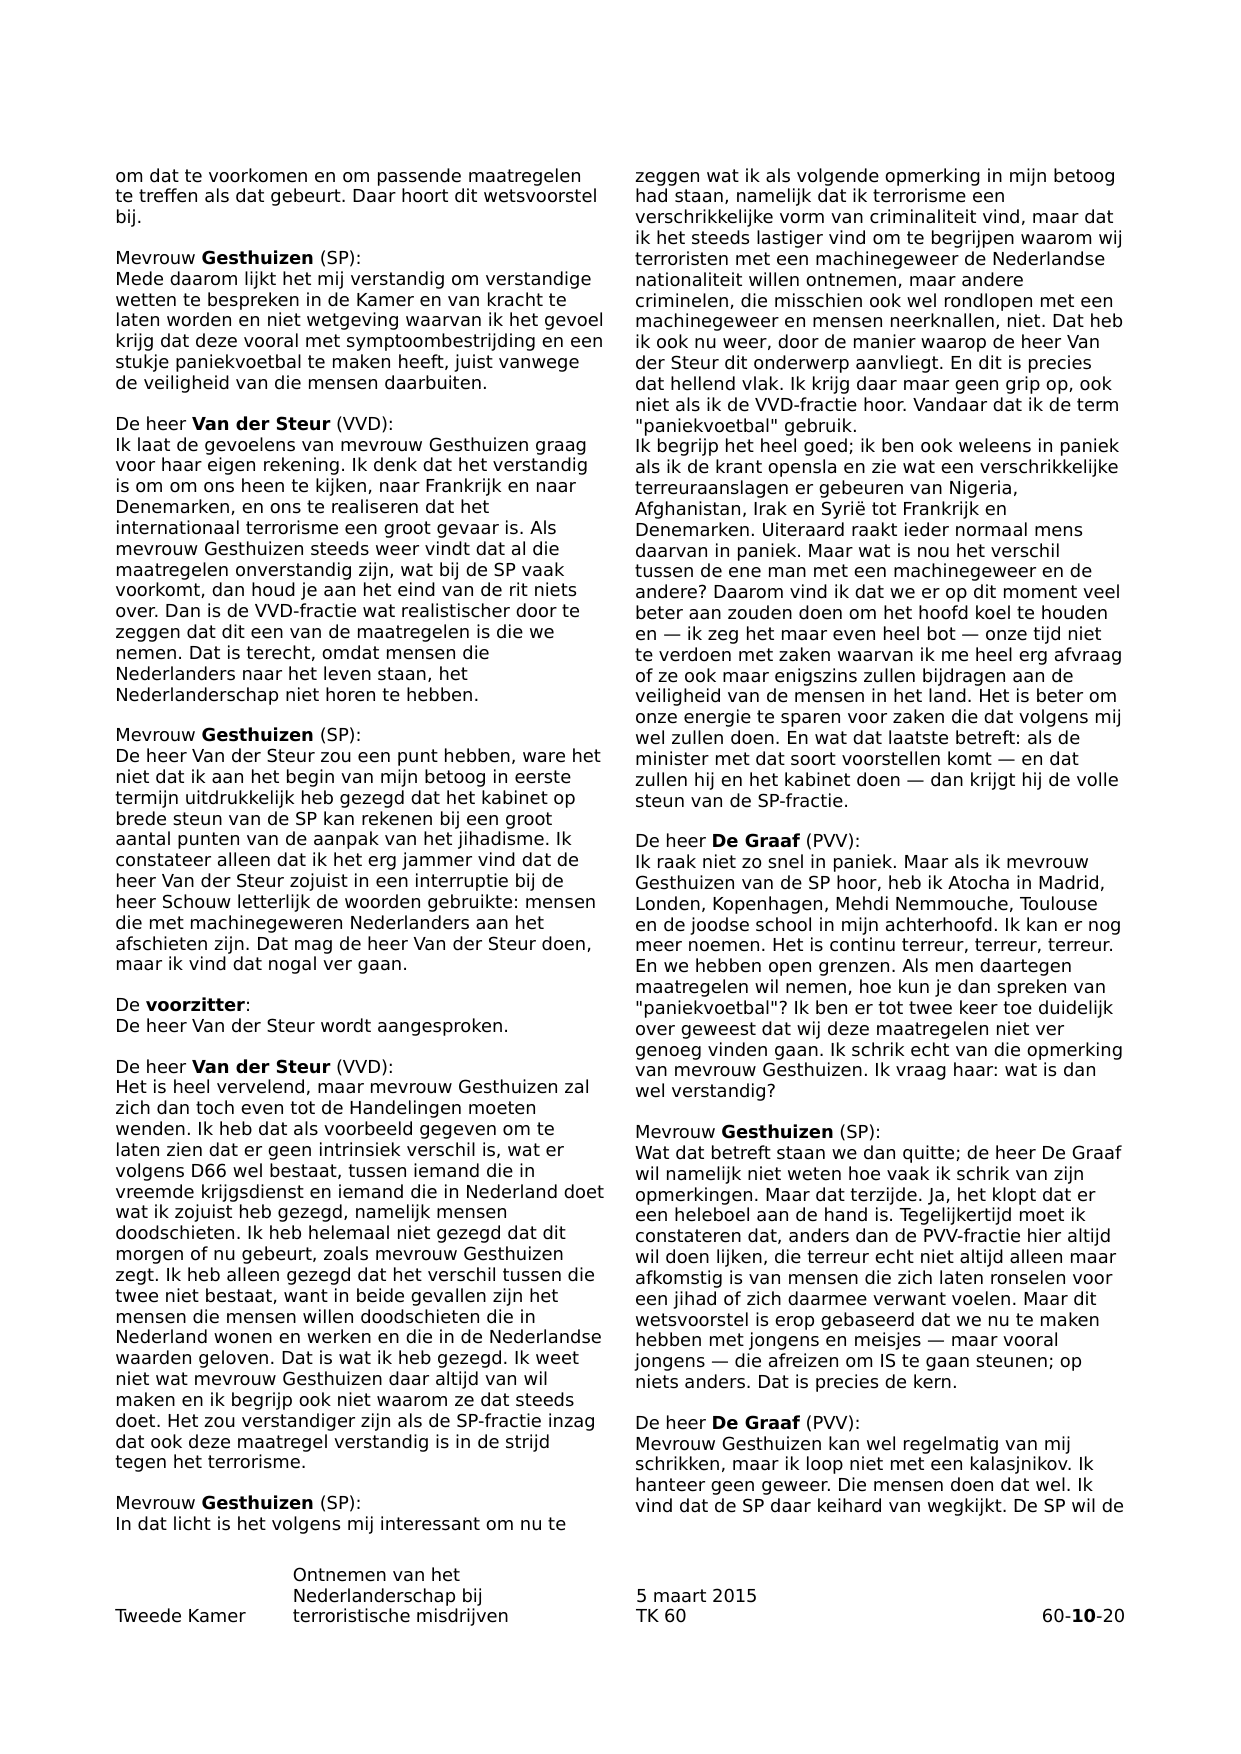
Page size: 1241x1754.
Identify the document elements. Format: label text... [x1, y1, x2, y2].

text Ik laat de gevoelens van mevrouw Gesthuizen graag voor haar eigen rekening. Ik denk dat het verstandig is om om ons heen te kijken, naar Frankrijk en naar Denemarken, en ons te realiseren dat het internationaal terrorisme een groot gevaar is. Als mevrouw Gesthuizen steeds weer vindt dat al die maatregelen onverstandig zijn, wat bij de SP vaak voorkomt, dan houd je aan het eind van de rit niets over. Dan is de VVD-fractie wat realistischer door te zeggen dat dit een van de maatregelen is die we nemen. Dat is terecht, omdat mensen die Nederlanders naar het leven staan, het Nederlanderschap niet horen te hebben. [115, 434, 605, 705]
text De heer Van der Steur (VVD): [115, 1057, 605, 1077]
text De heer Van der Steur zou een punt hebben, ware het niet dat ik aan het begin van mijn betoog in eerste termijn uitdrukkelijk heb gezegd dat het kabinet op brede steun van de SP kan rekenen bij een groot aantal punten van de aanpak van het jihadisme. Ik constateer alleen dat ik het erg jammer vind dat de heer Van der Steur zojuist in een interruptie bij de heer Schouw letterlijk de woorden gebruikte: mensen die met machinegeweren Nederlanders aan het afschieten zijn. Dat mag de heer Van der Steur doen, maar ik vind dat nogal ver gaan. [115, 746, 605, 975]
text De heer De Graaf (PVV): [635, 1413, 1125, 1433]
text Mevrouw Gesthuizen (SP): [115, 725, 605, 746]
text Mevrouw Gesthuizen (SP): [115, 248, 605, 268]
text Het is heel vervelend, maar mevrouw Gesthuizen zal zich dan toch even tot de Handelingen moeten wenden. Ik heb dat als voorbeeld gegeven om te laten zien dat er geen intrinsiek verschil is, wat er volgens D66 wel bestaat, tussen iemand die in vreemde krijgsdienst en iemand die in Nederland doet wat ik zojuist heb gezegd, namelijk mensen doodschieten. Ik heb helemaal niet gezegd dat dit morgen of nu gebeurt, zoals mevrouw Gesthuizen zegt. Ik heb alleen gezegd dat het verschil tussen die twee niet bestaat, want in beide gevallen zijn het mensen die mensen willen doodschieten die in Nederland wonen en werken en die in de Nederlandse waarden geloven. Dat is wat ik heb gezegd. Ik weet niet wat mevrouw Gesthuizen daar altijd van wil maken en ik begrijp ook niet waarom ze dat steeds doet. Het zou verstandiger zijn als de SP-fractie inzag dat ook deze maatregel verstandig is in de strijd tegen het terrorisme. [115, 1077, 605, 1473]
text Wat dat betreft staan we dan quitte; de heer De Graaf wil namelijk niet weten hoe vaak ik schrik van zijn opmerkingen. Maar dat terzijde. Ja, het klopt dat er een heleboel aan de hand is. Tegelijkertijd moet ik constateren dat, anders dan de PVV-fractie hier altijd wil doen lijken, die terreur echt niet altijd alleen maar afkomstig is van mensen die zich laten ronselen voor een jihad of zich daarmee verwant voelen. Maar dit wetsvoorstel is erop gebaseerd dat we nu te maken hebben met jongens en meisjes — maar vooral jongens — die afreizen om IS te gaan steunen; op niets anders. Dat is precies de kern. [635, 1143, 1125, 1393]
text Ik begrijp het heel goed; ik ben ook weleens in paniek als ik de krant opensla en zie wat een verschrikkelijke terreuraanslagen er gebeuren van Nigeria, Afghanistan, Irak en Syrië tot Frankrijk en Denemarken. Uiteraard raakt ieder normaal mens daarvan in paniek. Maar wat is nou het verschil tussen de ene man met een machinegeweer en de andere? Daarom vind ik dat we er op dit moment veel beter aan zouden doen om het hoofd koel te houden en — ik zeg het maar even heel bot — onze tijd niet te verdoen met zaken waarvan ik me heel erg afvraag of ze ook maar enigszins zullen bijdragen aan de veiligheid van de mensen in het land. Het is beter om onze energie te sparen voor zaken die dat volgens mij wel zullen doen. En wat dat laatste betreft: als de minister met dat soort voorstellen komt — en dat zullen hij en het kabinet doen — dan krijgt hij de volle steun van de SP-fractie. [635, 436, 1125, 811]
text om dat te voorkomen en om passende maatregelen te treffen als dat gebeurt. Daar hoort dit wetsvoorstel bij. [115, 165, 605, 228]
text Mevrouw Gesthuizen kan wel regelmatig van mij schrikken, maar ik loop niet met een kalasjnikov. Ik hanteer geen geweer. Die mensen doen dat wel. Ik vind dat de SP daar keihard van wegkijkt. De SP wil de [635, 1433, 1125, 1517]
text De heer De Graaf (PVV): [635, 831, 1125, 852]
text Ik raak niet zo snel in paniek. Maar als ik mevrouw Gesthuizen van de SP hoor, heb ik Atocha in Madrid, Londen, Kopenhagen, Mehdi Nemmouche, Toulouse en de joodse school in mijn achterhoofd. Ik kan er nog meer noemen. Het is continu terreur, terreur, terreur. En we hebben open grenzen. Als men daartegen maatregelen wil nemen, hoe kun je dan spreken van "paniekvoetbal"? Ik ben er tot twee keer toe duidelijk over geweest dat wij deze maatregelen niet ver genoeg vinden gaan. Ik schrik echt van die opmerking van mevrouw Gesthuizen. Ik vraag haar: wat is dan wel verstandig? [635, 852, 1125, 1102]
text Mede daarom lijkt het mij verstandig om verstandige wetten te bespreken in de Kamer en van kracht te laten worden en niet wetgeving waarvan ik het gevoel krijg dat deze vooral met symptoombestrijding en een stukje paniekvoetbal te maken heeft, juist vanwege de veiligheid van die mensen daarbuiten. [115, 268, 605, 393]
text Mevrouw Gesthuizen (SP): [635, 1122, 1125, 1143]
text De heer Van der Steur (VVD): [115, 413, 605, 434]
text In dat licht is het volgens mij interessant om nu te [115, 1514, 605, 1535]
text Mevrouw Gesthuizen (SP): [115, 1493, 605, 1514]
text zeggen wat ik als volgende opmerking in mijn betoog had staan, namelijk dat ik terrorisme een verschrikkelijke vorm van criminaliteit vind, maar dat ik het steeds lastiger vind om te begrijpen waarom wij terroristen met een machinegeweer de Nederlandse nationaliteit willen ontnemen, maar andere criminelen, die misschien ook wel rondlopen met een machinegeweer en mensen neerknallen, niet. Dat heb ik ook nu weer, door de manier waarop de heer Van der Steur dit onderwerp aanvliegt. En dit is precies dat hellend vlak. Ik krijg daar maar geen grip op, ook niet als ik de VVD-fractie hoor. Vandaar dat ik de term "paniekvoetbal" gebruik. [635, 165, 1125, 436]
text De voorzitter: [115, 995, 605, 1016]
text De heer Van der Steur wordt aangesproken. [115, 1016, 605, 1037]
